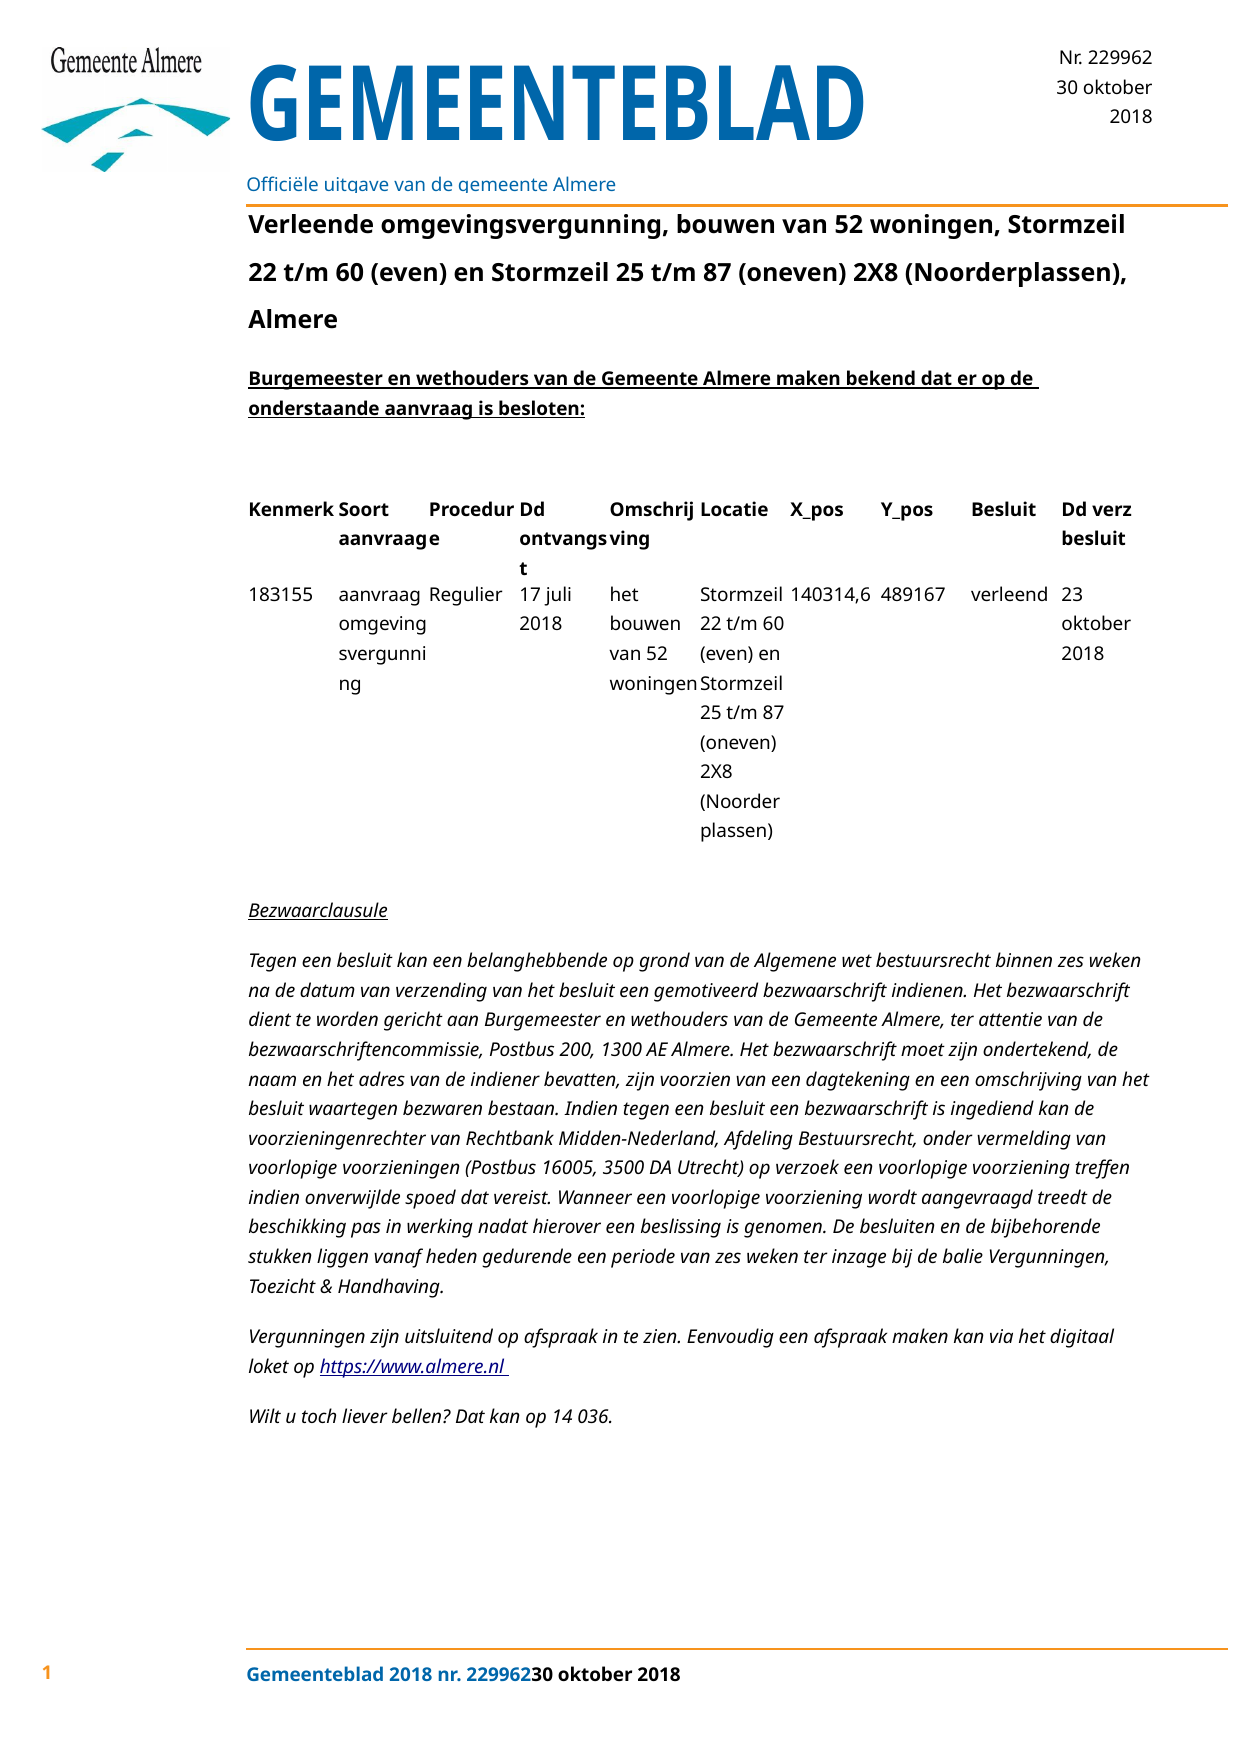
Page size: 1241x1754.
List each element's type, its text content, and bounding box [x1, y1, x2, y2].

table_cell 140314,6 [790, 581, 881, 843]
table_cell aanvraag omgevingsvergunning [338, 581, 429, 843]
table_header Procedure [429, 496, 519, 581]
table_header X_pos [790, 496, 881, 581]
table_cell 183155 [248, 581, 338, 843]
table_cell 17 juli 2018 [519, 581, 609, 843]
table_cell 489167 [881, 581, 971, 843]
text Verleende omgevingsvergunning, bouwen van 52 woningen, Stormzeil 22 t/m 60 (even) en Stormzeil 25 t/m 87 (oneven) 2X8 (Noorderplassen), Almere [248, 207, 1152, 336]
table_header Omschrijving [609, 496, 700, 581]
table_cell 23 oktober 2018 [1061, 581, 1152, 843]
text Burgemeester en wethouders van de Gemeente Almere maken bekend dat er op de onderstaande aanvraag is besloten: [248, 366, 1152, 421]
table_cell verleend [971, 581, 1061, 843]
text Wilt u toch liever bellen? Dat kan op 14 036. [248, 1403, 1152, 1429]
table_header Y_pos [881, 496, 971, 581]
table_header Locatie [700, 496, 790, 581]
table_header Soort aanvraag [338, 496, 429, 581]
table_header Dd ontvangst [519, 496, 609, 581]
text Bezwaarclausule [248, 897, 1152, 923]
table_cell Stormzeil 22 t/m 60 (even) en Stormzeil 25 t/m 87 (oneven) 2X8 (Noorderplassen) [700, 581, 790, 843]
table_cell Regulier [429, 581, 519, 843]
table_header Dd verz besluit [1061, 496, 1152, 581]
text Tegen een besluit kan een belanghebbende op grond van de Algemene wet bestuursrecht binnen zes weken na de datum van verzending van het besluit een gemotiveerd bezwaarschrift indienen. Het bezwaarschrift dient te worden gericht aan Burgemeester en wethouders van de Gemeente Almere, ter attentie van de bezwaarschriftencommissie, Postbus 200, 1300 AE Almere. Het bezwaarschrift moet zijn ondertekend, de naam en het adres van de indiener bevatten, zijn voorzien van een dagtekening en een omschrijving van het besluit waartegen bezwaren bestaan. Indien tegen een besluit een bezwaarschrift is ingediend kan de voorzieningenrechter van Rechtbank Midden-Nederland, Afdeling Bestuursrecht, onder vermelding van voorlopige voorzieningen (Postbus 16005, 3500 DA Utrecht) op verzoek een voorlopige voorziening treffen indien onverwijlde spoed dat vereist. Wanneer een voorlopige voorziening wordt aangevraagd treedt de beschikking pas in werking nadat hierover een beslissing is genomen. De besluiten en de bijbehorende stukken liggen vanaf heden gedurende een periode van zes weken ter inzage bij de balie Vergunningen, Toezicht & Handhaving. [248, 947, 1152, 1298]
table_cell het bouwen van 52 woningen [609, 581, 700, 843]
table_header Kenmerk [248, 496, 338, 581]
table_header Besluit [971, 496, 1061, 581]
picture [41, 47, 231, 172]
text Vergunningen zijn uitsluitend op afspraak in te zien. Eenvoudig een afspraak maken kan via het digitaal loket op https://www.almere.nl [248, 1323, 1152, 1378]
